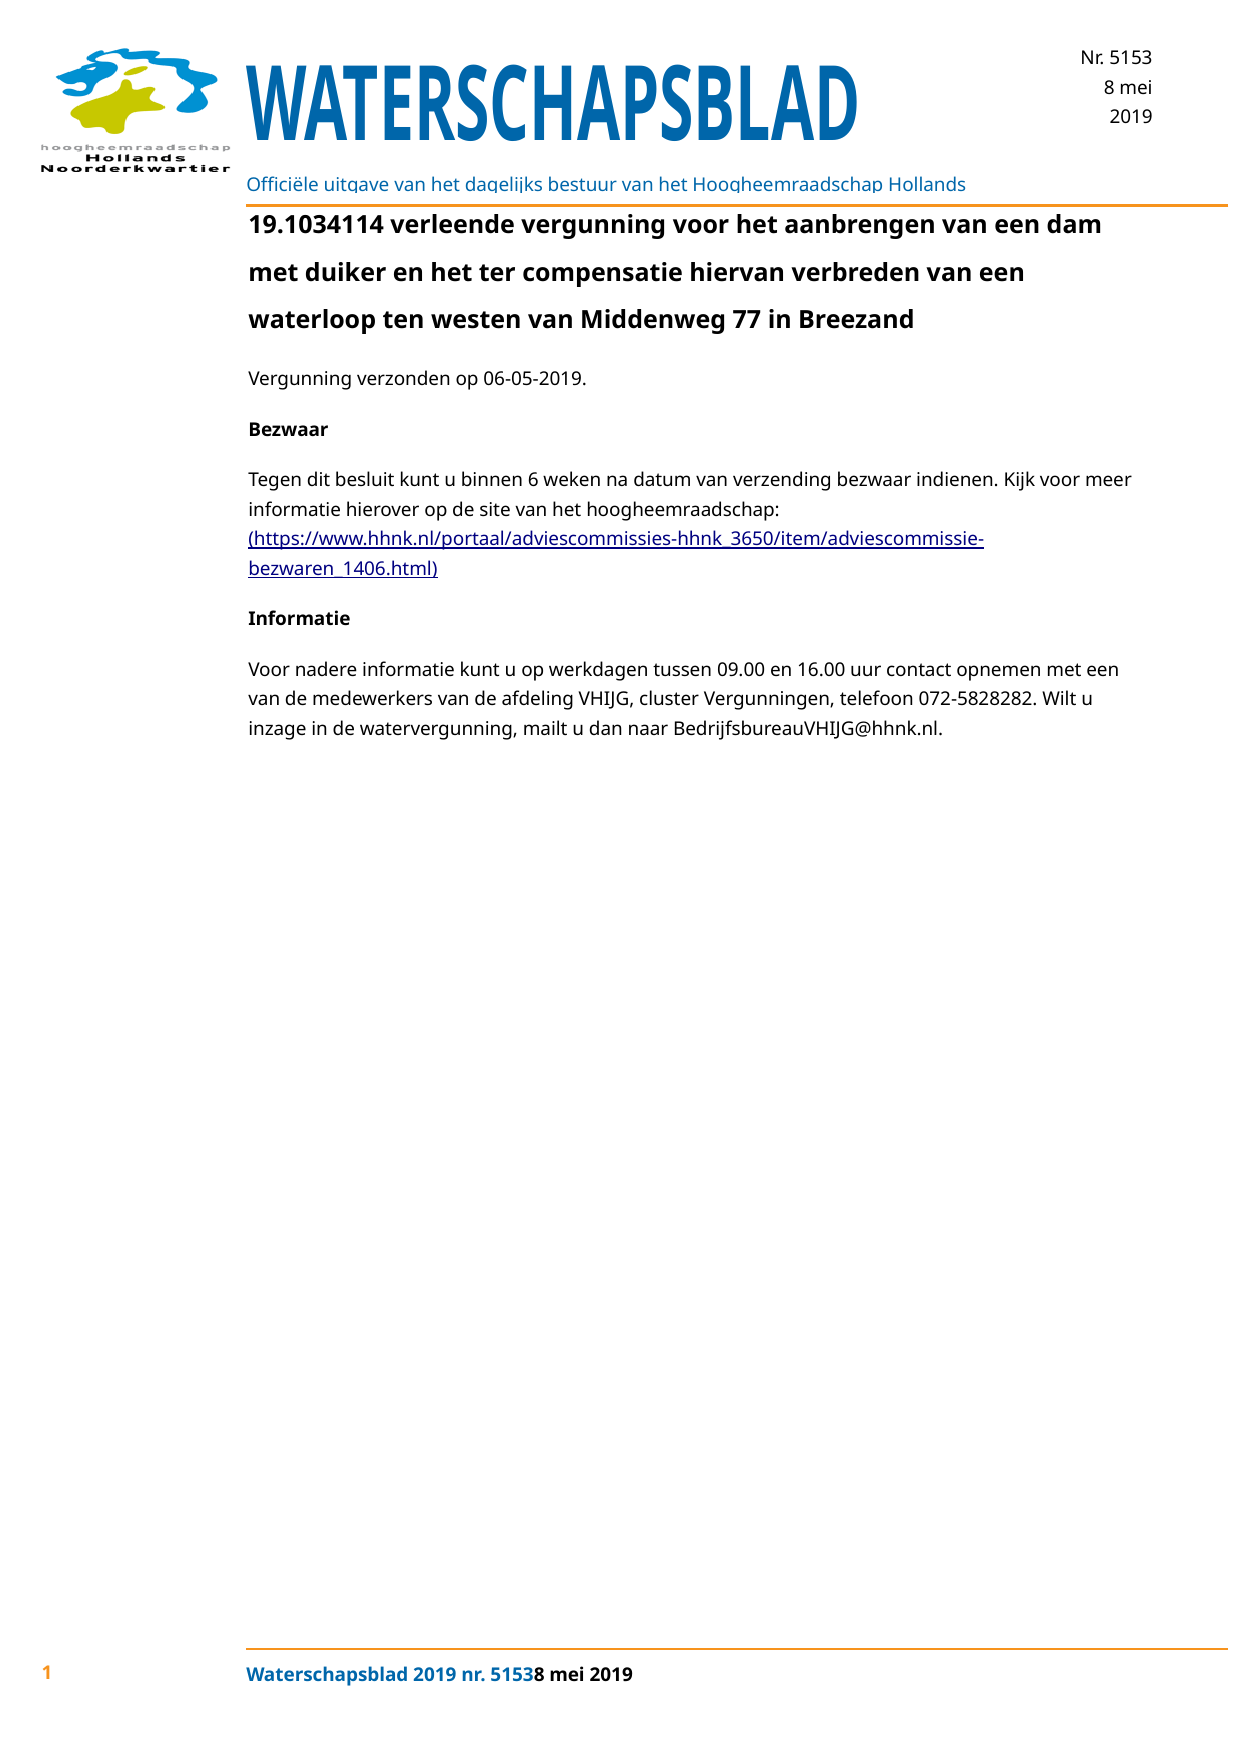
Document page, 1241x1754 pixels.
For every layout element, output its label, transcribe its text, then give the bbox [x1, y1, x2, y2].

text Bezwaar [248, 416, 1152, 442]
text 19.1034114 verleende vergunning voor het aanbrengen van een dam met duiker en het ter compensatie hiervan verbreden van een waterloop ten westen van Middenweg 77 in Breezand [248, 207, 1152, 336]
text Tegen dit besluit kunt u binnen 6 weken na datum van verzending bezwaar indienen. Kijk voor meer informatie hierover op de site van het hoogheemraadschap: (https://www.hhnk.nl/portaal/adviescommissies-hhnk_3650/item/adviescommissie-bezwaren_1406.html) [248, 466, 1152, 581]
text Informatie [248, 606, 1152, 631]
text Voor nadere informatie kunt u op werkdagen tussen 09.00 en 16.00 uur contact opnemen met een van de medewerkers van de afdeling VHIJG, cluster Vergunningen, telefoon 072-5828282. Wilt u inzage in de watervergunning, mailt u dan naar BedrijfsbureauVHIJG@hhnk.nl. [248, 656, 1152, 741]
text Vergunning verzonden op 06-05-2019. [248, 366, 1152, 391]
picture [41, 47, 231, 172]
